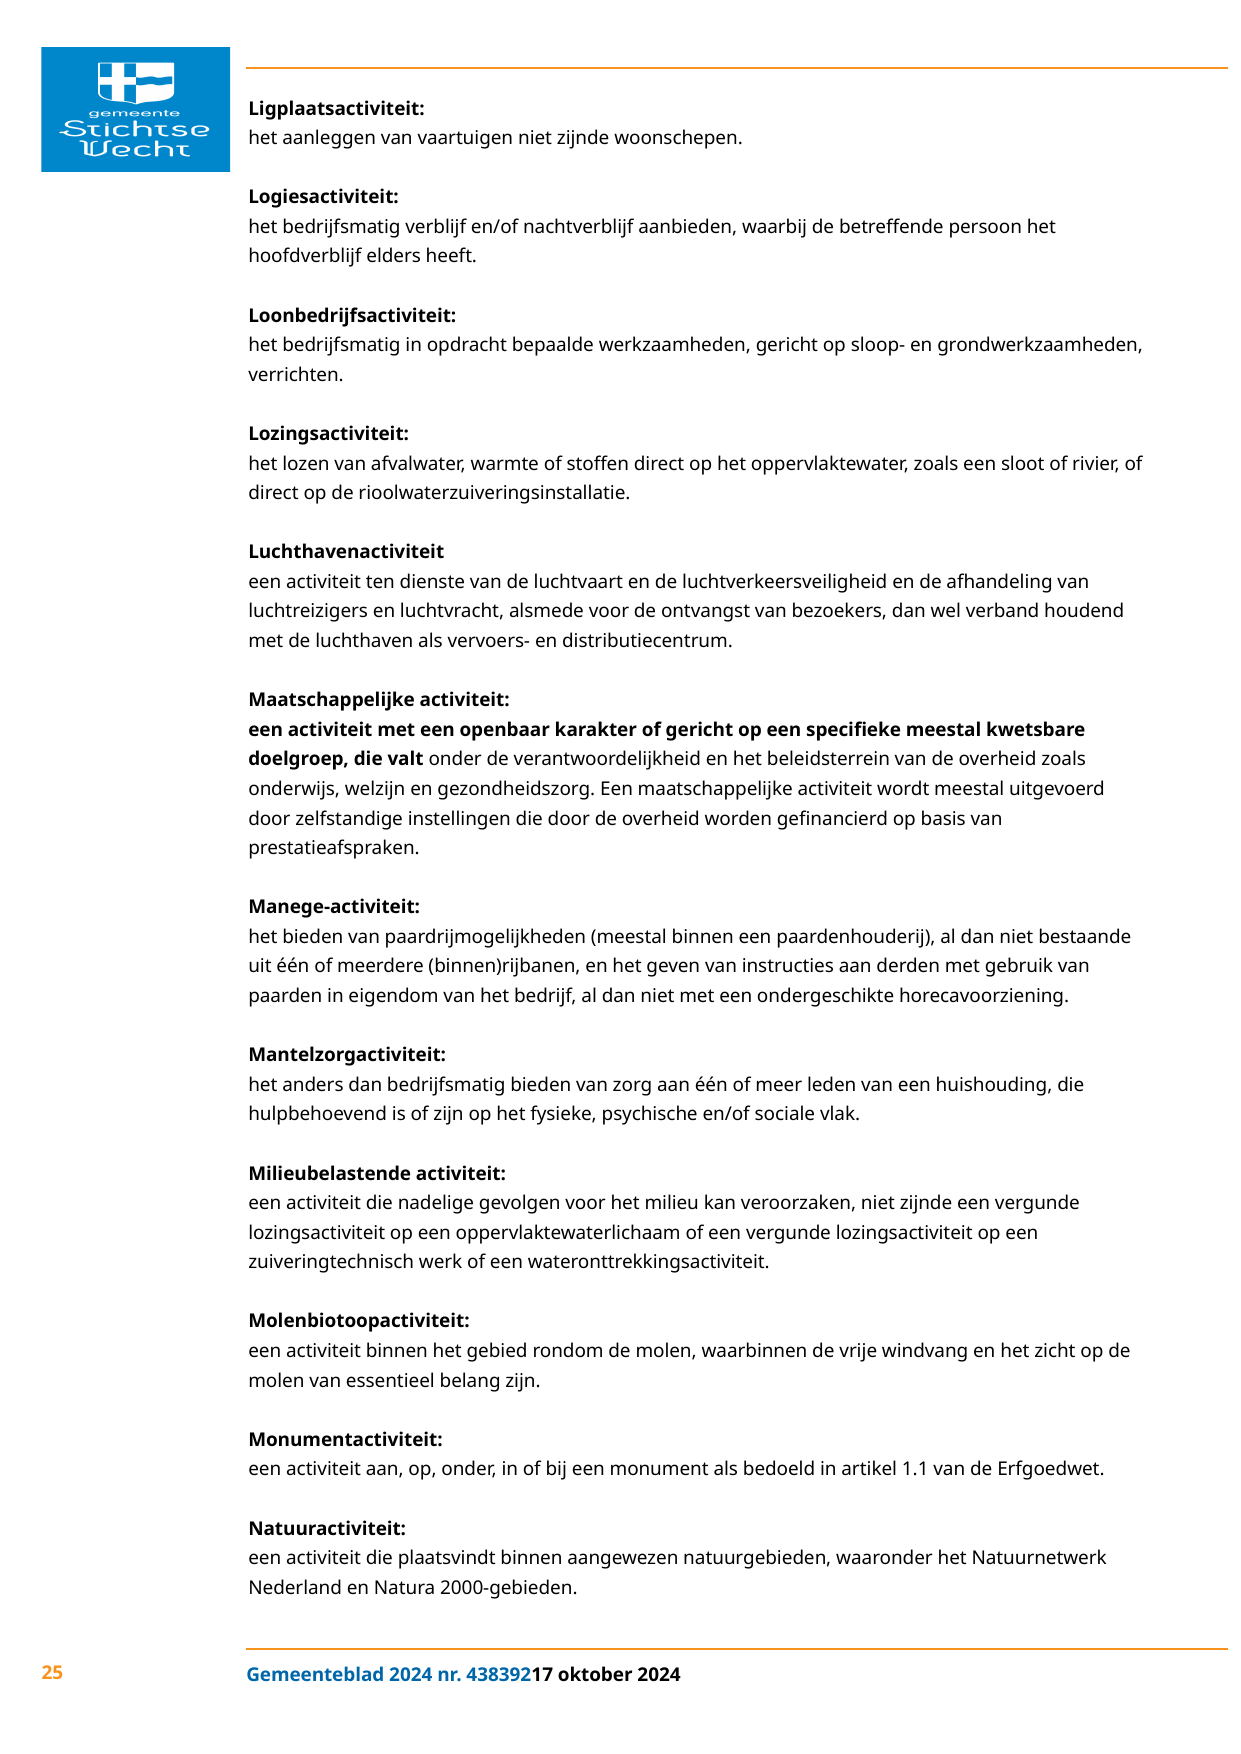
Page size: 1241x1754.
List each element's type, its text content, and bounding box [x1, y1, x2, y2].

text een activiteit met een openbaar karakter of gericht op een specifieke meestal kwetsbare doelgroep, die valt onder de verantwoordelijkheid en het beleidsterrein van de overheid zoals onderwijs, welzijn en gezondheidszorg. Een maatschappelijke activiteit wordt meestal uitgevoerd door zelfstandige instellingen die door de overheid worden gefinancierd op basis van prestatieafspraken. [248, 716, 1152, 860]
text het anders dan bedrijfsmatig bieden van zorg aan één of meer leden van een huishouding, die hulpbehoevend is of zijn op het fysieke, psychische en/of sociale vlak. [248, 1071, 1152, 1126]
text Mantelzorgactiviteit: [248, 1041, 1152, 1067]
text Natuuractiviteit: [248, 1515, 1152, 1541]
text Lozingsactiviteit: [248, 420, 1152, 446]
text Molenbiotoopactiviteit: [248, 1308, 1152, 1333]
text een activiteit binnen het gebied rondom de molen, waarbinnen de vrije windvang en het zicht op de molen van essentieel belang zijn. [248, 1337, 1152, 1393]
text een activiteit ten dienste van de luchtvaart en de luchtverkeersveiligheid en de afhandeling van luchtreizigers en luchtvracht, alsmede voor de ontvangst van bezoekers, dan wel verband houdend met de luchthaven als vervoers- en distributiecentrum. [248, 568, 1152, 653]
text Maatschappelijke activiteit: [248, 686, 1152, 712]
text een activiteit aan, op, onder, in of bij een monument als bedoeld in artikel 1.1 van de Erfgoedwet. [248, 1456, 1152, 1481]
picture [99, 63, 135, 101]
text Loonbedrijfsactiviteit: [248, 302, 1152, 328]
text het bedrijfsmatig in opdracht bepaalde werkzaamheden, gericht op sloop- en grondwerkzaamheden, verrichten. [248, 331, 1152, 387]
text Logiesactiviteit: [248, 183, 1152, 209]
text Manege-activiteit: [248, 893, 1152, 919]
text een activiteit die plaatsvindt binnen aangewezen natuurgebieden, waaronder het Natuurnetwerk Nederland en Natura 2000-gebieden. [248, 1544, 1152, 1600]
text Ligplaatsactiviteit: [248, 95, 1152, 121]
text het aanleggen van vaartuigen niet zijnde woonschepen. [248, 124, 1152, 150]
text Luchthavenactiviteit [248, 538, 1152, 564]
text een activiteit die nadelige gevolgen voor het milieu kan veroorzaken, niet zijnde een vergunde lozingsactiviteit op een oppervlaktewaterlichaam of een vergunde lozingsactiviteit op een zuiveringtechnisch werk of een wateronttrekkingsactiviteit. [248, 1189, 1152, 1274]
text Monumentactiviteit: [248, 1426, 1152, 1452]
text Milieubelastende activiteit: [248, 1160, 1152, 1186]
text het bieden van paardrijmogelijkheden (meestal binnen een paardenhouderij), al dan niet bestaande uit één of meerdere (binnen)rijbanen, en het geven van instructies aan derden met gebruik van paarden in eigendom van het bedrijf, al dan niet met een ondergeschikte horecavoorziening. [248, 923, 1152, 1008]
text het bedrijfsmatig verblijf en/of nachtverblijf aanbieden, waarbij de betreffende persoon het hoofdverblijf elders heeft. [248, 213, 1152, 268]
text het lozen van afvalwater, warmte of stoffen direct op het oppervlaktewater, zoals een sloot of rivier, of direct op de rioolwaterzuiveringsinstallatie. [248, 450, 1152, 505]
picture [137, 63, 174, 103]
